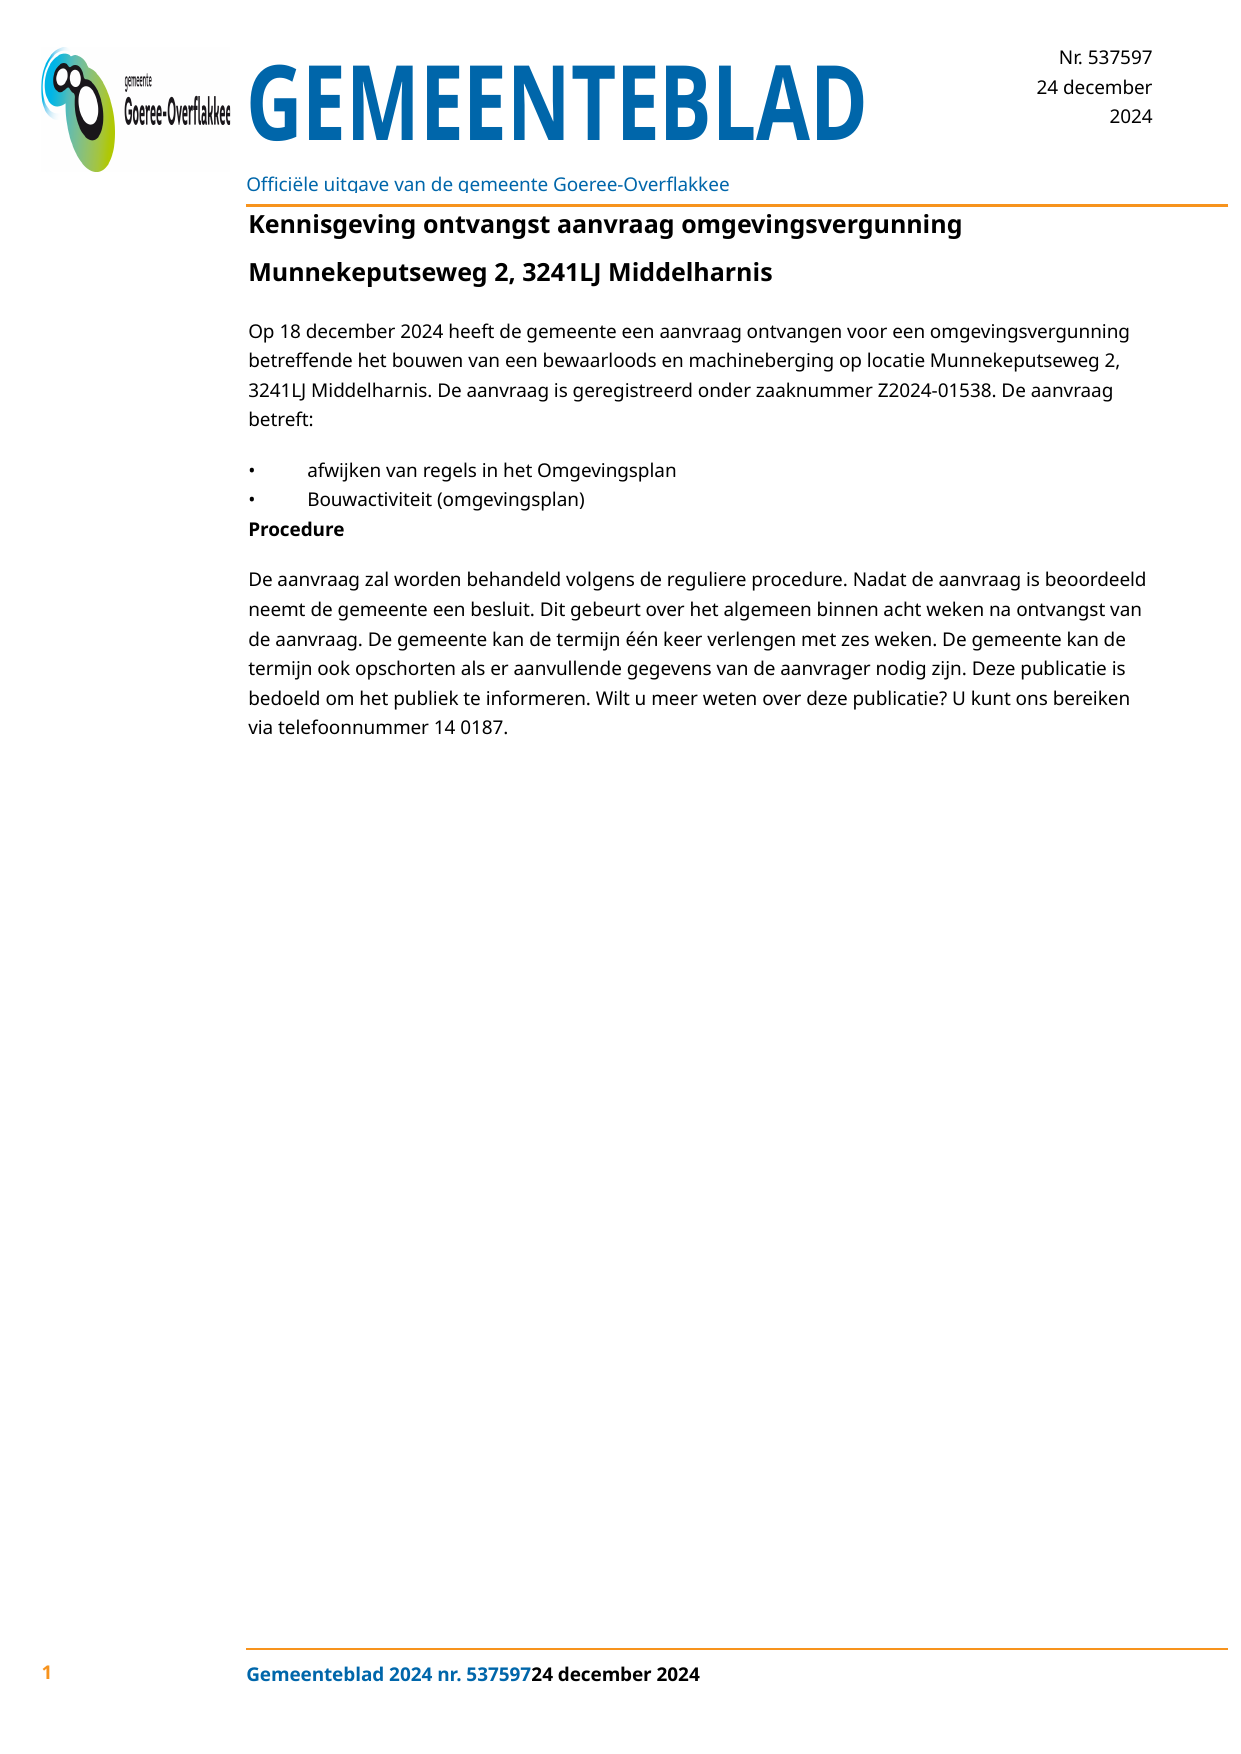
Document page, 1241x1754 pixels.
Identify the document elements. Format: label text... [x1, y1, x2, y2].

list afwijken van regels in het Omgevingsplan [248, 457, 1152, 483]
list Bouwactiviteit (omgevingsplan) [248, 487, 1152, 512]
picture [41, 47, 231, 172]
text Op 18 december 2024 heeft de gemeente een aanvraag ontvangen voor een omgevingsvergunning betreffende het bouwen van een bewaarloods en machineberging op locatie Munnekeputseweg 2, 3241LJ Middelharnis. De aanvraag is geregistreerd onder zaaknummer Z2024-01538. De aanvraag betreft: [248, 318, 1152, 432]
text Procedure [248, 516, 1152, 542]
text Kennisgeving ontvangst aanvraag omgevingsvergunning Munnekeputseweg 2, 3241LJ Middelharnis [248, 207, 1152, 288]
text De aanvraag zal worden behandeld volgens de reguliere procedure. Nadat de aanvraag is beoordeeld neemt de gemeente een besluit. Dit gebeurt over het algemeen binnen acht weken na ontvangst van de aanvraag. De gemeente kan de termijn één keer verlengen met zes weken. De gemeente kan de termijn ook opschorten als er aanvullende gegevens van de aanvrager nodig zijn. Deze publicatie is bedoeld om het publiek te informeren. Wilt u meer weten over deze publicatie? U kunt ons bereiken via telefoonnummer 14 0187. [248, 567, 1152, 740]
